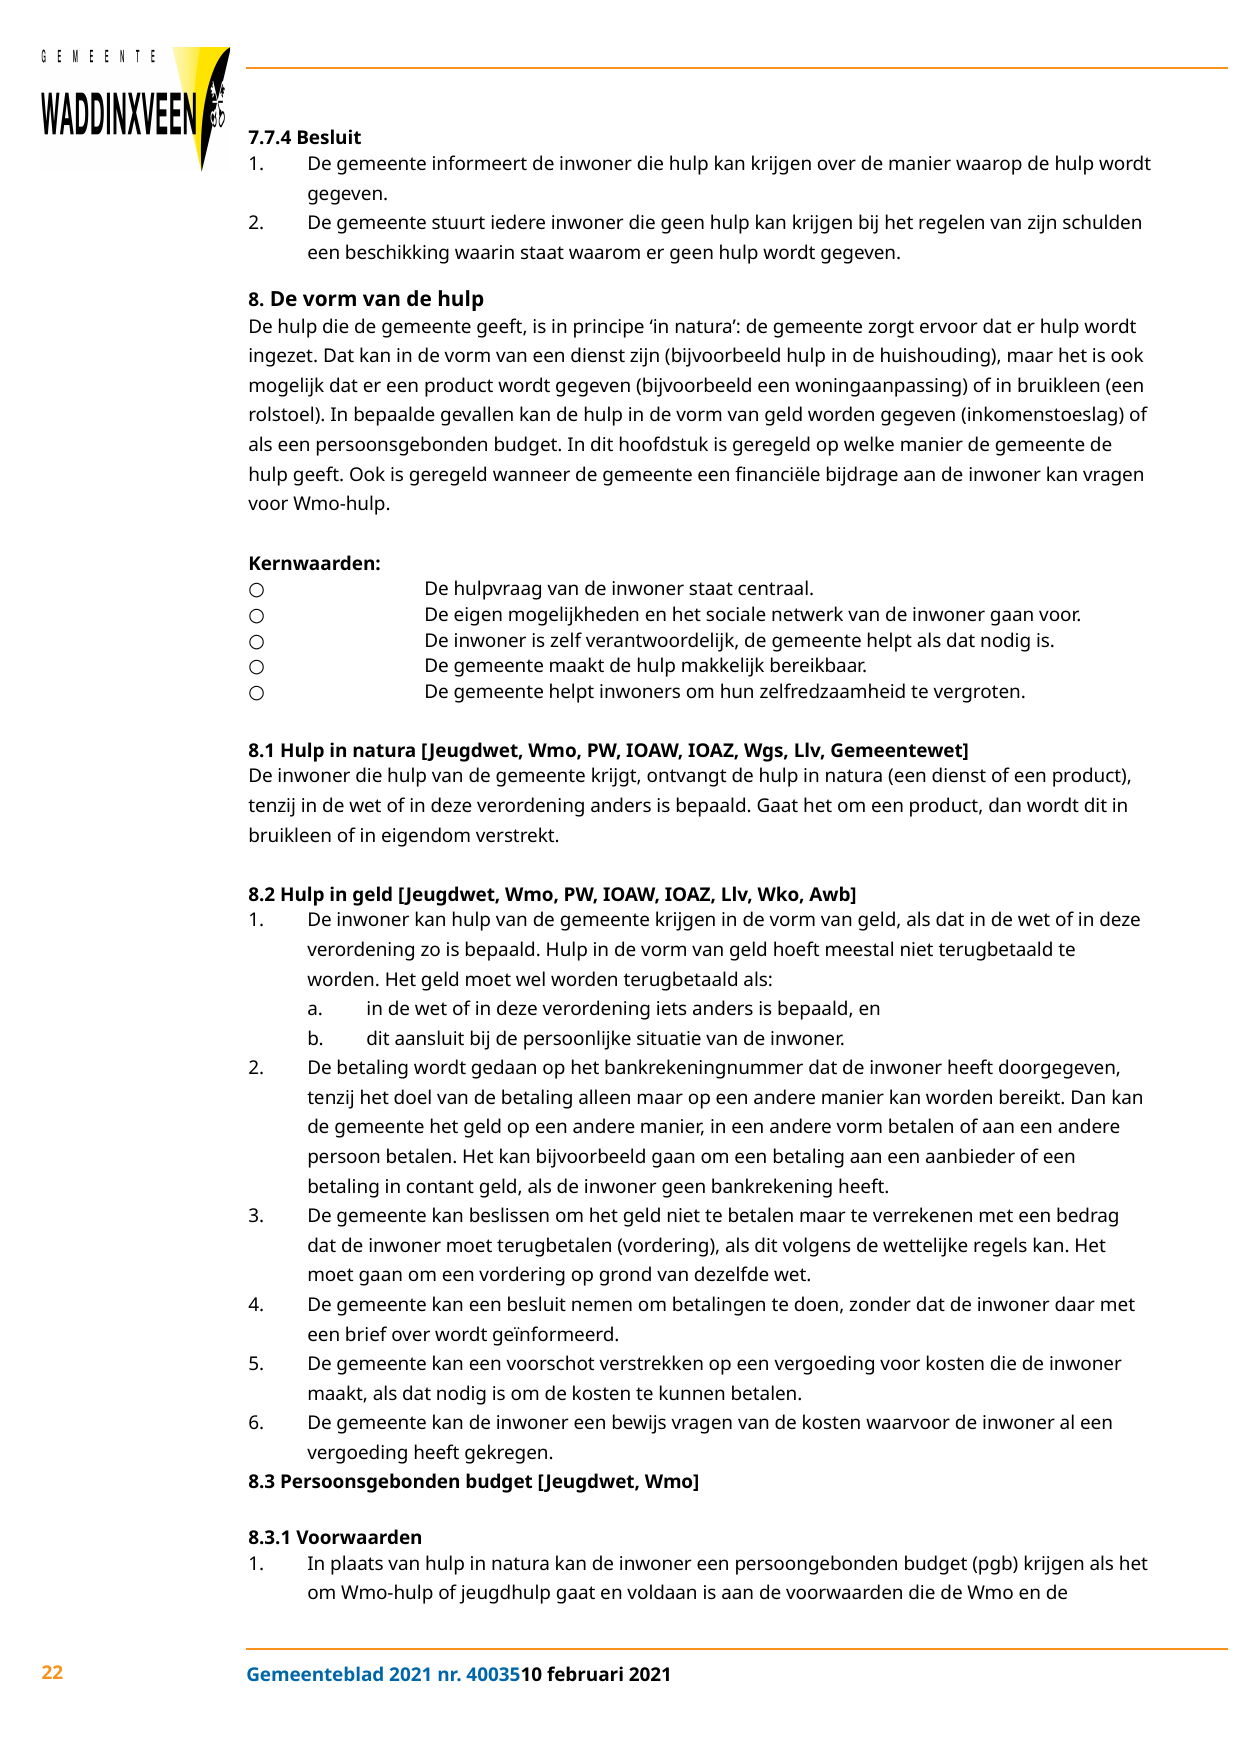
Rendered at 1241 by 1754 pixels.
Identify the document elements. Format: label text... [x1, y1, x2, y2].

table_cell De gemeente maakt de hulp makkelijk bereikbaar. [424, 653, 1152, 678]
text 8.3 Persoonsgebonden budget [Jeugdwet, Wmo] [248, 1469, 1152, 1494]
table_cell De hulpvraag van de inwoner staat centraal. [424, 575, 1152, 601]
text 8.3.1 Voorwaarden [248, 1524, 1152, 1550]
table_cell ○ [248, 601, 424, 627]
table_cell ○ [248, 678, 424, 704]
picture [41, 47, 231, 172]
text 7.7.4 Besluit [248, 124, 1152, 150]
table_cell De inwoner is zelf verantwoordelijk, de gemeente helpt als dat nodig is. [424, 627, 1152, 653]
text De hulp die de gemeente geeft, is in principe ‘in natura’: de gemeente zorgt ervoor dat er hulp wordt ingezet. Dat kan in de vorm van een dienst zijn (bijvoorbeeld hulp in de huishouding), maar het is ook mogelijk dat er een product wordt gegeven (bijvoorbeeld een woningaanpassing) of in bruikleen (een rolstoel). In bepaalde gevallen kan de hulp in de vorm van geld worden gegeven (inkomenstoeslag) of als een persoonsgebonden budget. In dit hoofdstuk is geregeld op welke manier de gemeente de hulp geeft. Ook is geregeld wanneer de gemeente een financiële bijdrage aan de inwoner kan vragen voor Wmo-hulp. [248, 313, 1152, 516]
list De gemeente kan een besluit nemen om betalingen te doen, zonder dat de inwoner daar met een brief over wordt geïnformeerd. [248, 1291, 1152, 1347]
text 8. De vorm van de hulp [248, 284, 1152, 313]
table_cell ○ [248, 575, 424, 601]
list De gemeente informeert de inwoner die hulp kan krijgen over de manier waarop de hulp wordt gegeven. [248, 150, 1152, 205]
table_header Kernwaarden: [248, 550, 1152, 575]
text 8.1 Hulp in natura [Jeugdwet, Wmo, PW, IOAW, IOAZ, Wgs, Llv, Gemeentewet] [248, 737, 1152, 763]
list in de wet of in deze verordening iets anders is bepaald, en [307, 995, 1152, 1021]
list De betaling wordt gedaan op het bankrekeningnummer dat de inwoner heeft doorgegeven, tenzij het doel van de betaling alleen maar op een andere manier kan worden bereikt. Dan kan de gemeente het geld op een andere manier, in een andere vorm betalen of aan een andere persoon betalen. Het kan bijvoorbeeld gaan om een betaling aan een aanbieder of een betaling in contant geld, als de inwoner geen bankrekening heeft. [248, 1054, 1152, 1199]
list De gemeente stuurt iedere inwoner die geen hulp kan krijgen bij het regelen van zijn schulden een beschikking waarin staat waarom er geen hulp wordt gegeven. [248, 209, 1152, 264]
list dit aansluit bij de persoonlijke situatie van de inwoner. [307, 1025, 1152, 1051]
table_cell De eigen mogelijkheden en het sociale netwerk van de inwoner gaan voor. [424, 601, 1152, 627]
list De inwoner kan hulp van de gemeente krijgen in de vorm van geld, als dat in de wet of in deze verordening zo is bepaald. Hulp in de vorm van geld hoeft meestal niet terugbetaald te worden. Het geld moet wel worden terugbetaald als: [248, 907, 1152, 992]
list De gemeente kan een voorschot verstrekken op een vergoeding voor kosten die de inwoner maakt, als dat nodig is om de kosten te kunnen betalen. [248, 1350, 1152, 1406]
table_cell De gemeente helpt inwoners om hun zelfredzaamheid te vergroten. [424, 678, 1152, 704]
list In plaats van hulp in natura kan de inwoner een persoongebonden budget (pgb) krijgen als het om Wmo-hulp of jeugdhulp gaat en voldaan is aan de voorwaarden die de Wmo en de [248, 1550, 1152, 1605]
table_cell ○ [248, 653, 424, 678]
text 8.2 Hulp in geld [Jeugdwet, Wmo, PW, IOAW, IOAZ, Llv, Wko, Awb] [248, 881, 1152, 907]
list De gemeente kan beslissen om het geld niet te betalen maar te verrekenen met een bedrag dat de inwoner moet terugbetalen (vordering), als dit volgens de wettelijke regels kan. Het moet gaan om een vordering op grond van dezelfde wet. [248, 1202, 1152, 1287]
list De gemeente kan de inwoner een bewijs vragen van de kosten waarvoor de inwoner al een vergoeding heeft gekregen. [248, 1409, 1152, 1465]
table_cell ○ [248, 627, 424, 653]
text De inwoner die hulp van de gemeente krijgt, ontvangt de hulp in natura (een dienst of een product), tenzij in de wet of in deze verordening anders is bepaald. Gaat het om een product, dan wordt dit in bruikleen of in eigendom verstrekt. [248, 763, 1152, 847]
